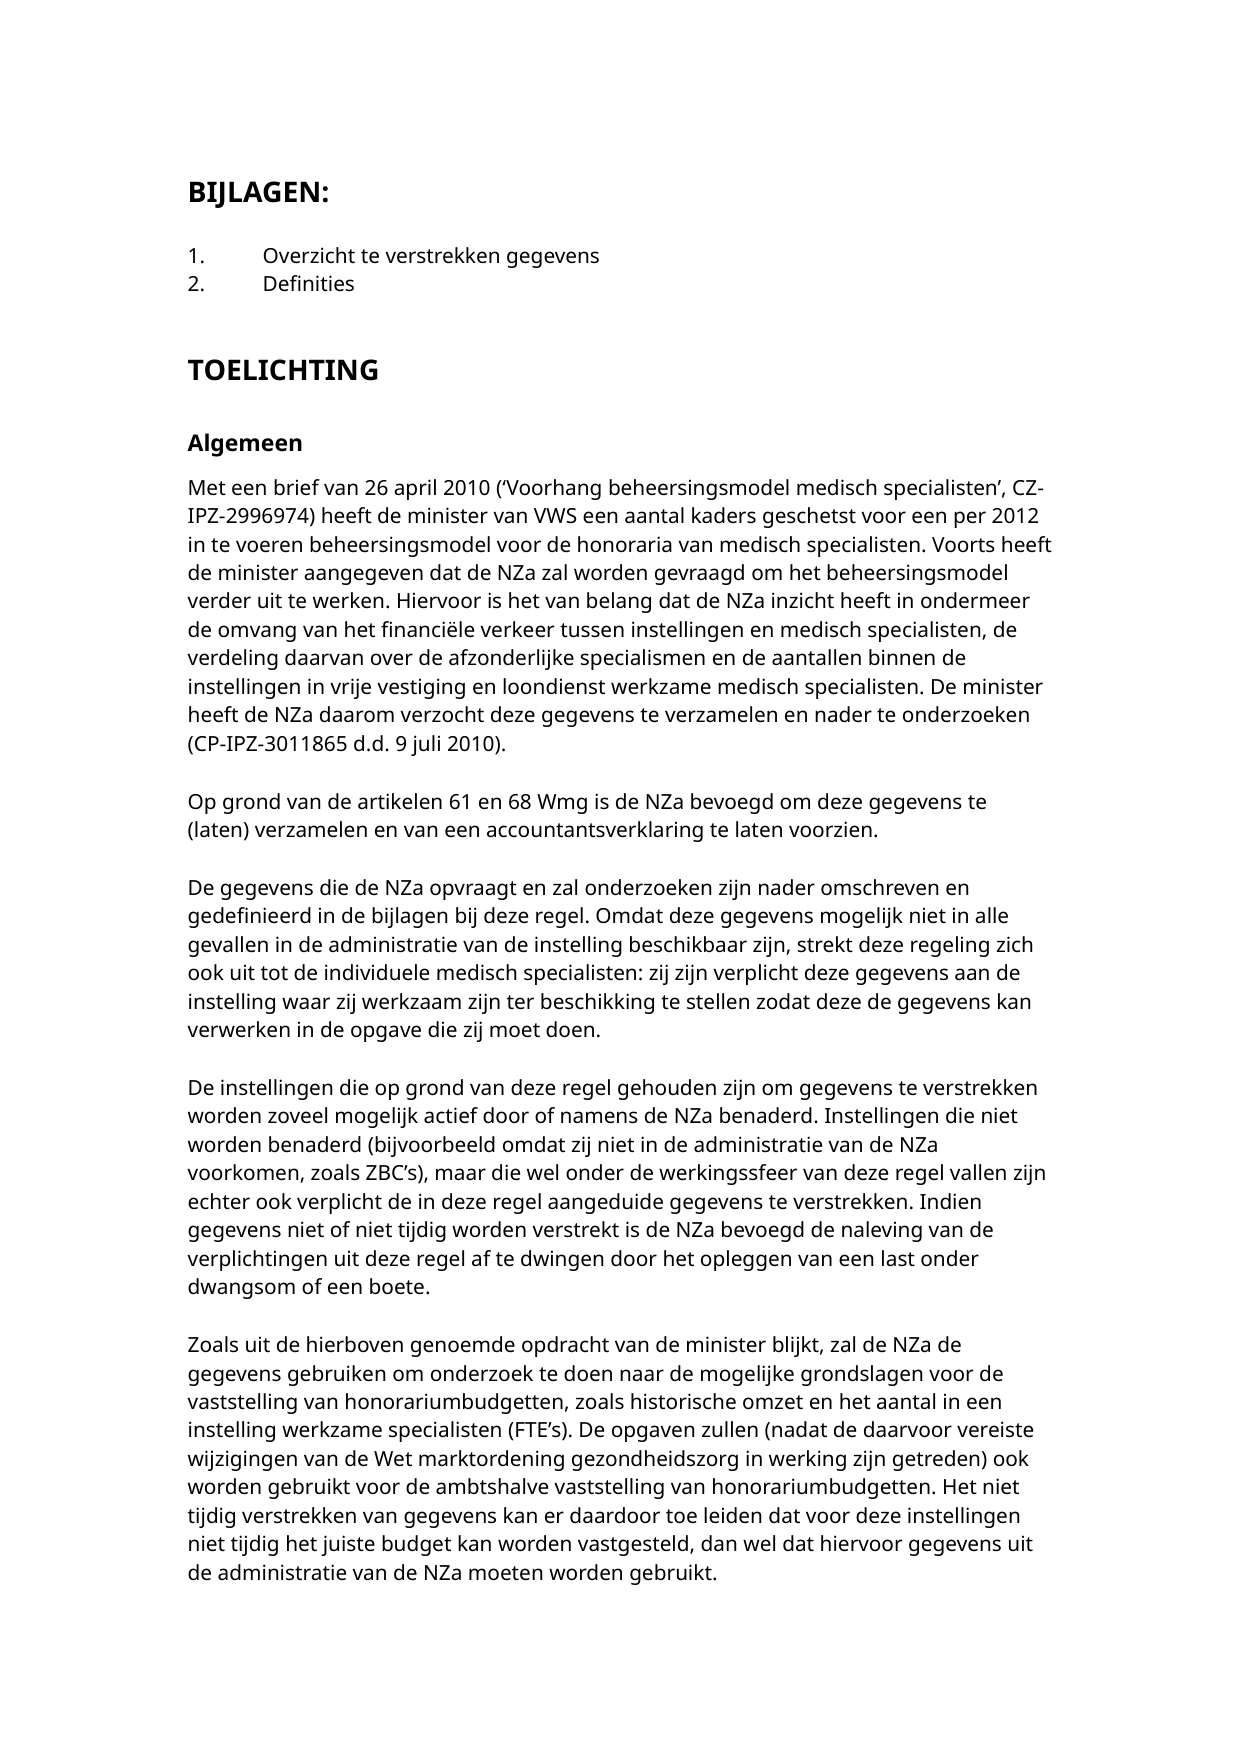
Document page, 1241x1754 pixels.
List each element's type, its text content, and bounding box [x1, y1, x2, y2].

text De instellingen die op grond van deze regel gehouden zijn om gegevens te verstrekken worden zoveel mogelijk actief door of namens de NZa benaderd. Instellingen die niet worden benaderd (bijvoorbeeld omdat zij niet in de administratie van de NZa voorkomen, zoals ZBC’s), maar die wel onder de werkingssfeer van deze regel vallen zijn echter ook verplicht de in deze regel aangeduide gegevens te verstrekken. Indien gegevens niet of niet tijdig worden verstrekt is de NZa bevoegd de naleving van de verplichtingen uit deze regel af te dwingen door het opleggen van een last onder dwangsom of een boete. [187, 1073, 1053, 1301]
subtitle BIJLAGEN: [187, 172, 1053, 211]
text De gegevens die de NZa opvraagt en zal onderzoeken zijn nader omschreven en gedefinieerd in de bijlagen bij deze regel. Omdat deze gegevens mogelijk niet in alle gevallen in de administratie van de instelling beschikbaar zijn, strekt deze regeling zich ook uit tot de individuele medisch specialisten: zij zijn verplicht deze gegevens aan de instelling waar zij werkzaam zijn ter beschikking te stellen zodat deze de gegevens kan verwerken in de opgave die zij moet doen. [187, 873, 1053, 1044]
subtitle TOELICHTING [187, 351, 1053, 389]
list Definities [187, 269, 1053, 298]
text Op grond van de artikelen 61 en 68 Wmg is de NZa bevoegd om deze gegevens te (laten) verzamelen en van een accountantsverklaring te laten voorzien. [187, 787, 1053, 844]
subtitle Algemeen [187, 427, 1053, 458]
list Overzicht te verstrekken gegevens [187, 241, 1053, 269]
text Met een brief van 26 april 2010 (‘Voorhang beheersingsmodel medisch specialisten’, CZ-IPZ-2996974) heeft de minister van VWS een aantal kaders geschetst voor een per 2012 in te voeren beheersingsmodel voor de honoraria van medisch specialisten. Voorts heeft de minister aangegeven dat de NZa zal worden gevraagd om het beheersingsmodel verder uit te werken. Hiervoor is het van belang dat de NZa inzicht heeft in ondermeer de omvang van het financiële verkeer tussen instellingen en medisch specialisten, de verdeling daarvan over de afzonderlijke specialismen en de aantallen binnen de instellingen in vrije vestiging en loondienst werkzame medisch specialisten. De minister heeft de NZa daarom verzocht deze gegevens te verzamelen en nader te onderzoeken (CP-IPZ-3011865 d.d. 9 juli 2010). [187, 473, 1053, 757]
text Zoals uit de hierboven genoemde opdracht van de minister blijkt, zal de NZa de gegevens gebruiken om onderzoek te doen naar de mogelijke grondslagen voor de vaststelling van honorariumbudgetten, zoals historische omzet en het aantal in een instelling werkzame specialisten (FTE’s). De opgaven zullen (nadat de daarvoor vereiste wijzigingen van de Wet marktordening gezondheidszorg in werking zijn getreden) ook worden gebruikt voor de ambtshalve vaststelling van honorariumbudgetten. Het niet tijdig verstrekken van gegevens kan er daardoor toe leiden dat voor deze instellingen niet tijdig het juiste budget kan worden vastgesteld, dan wel dat hiervoor gegevens uit de administratie van de NZa moeten worden gebruikt. [187, 1330, 1053, 1586]
